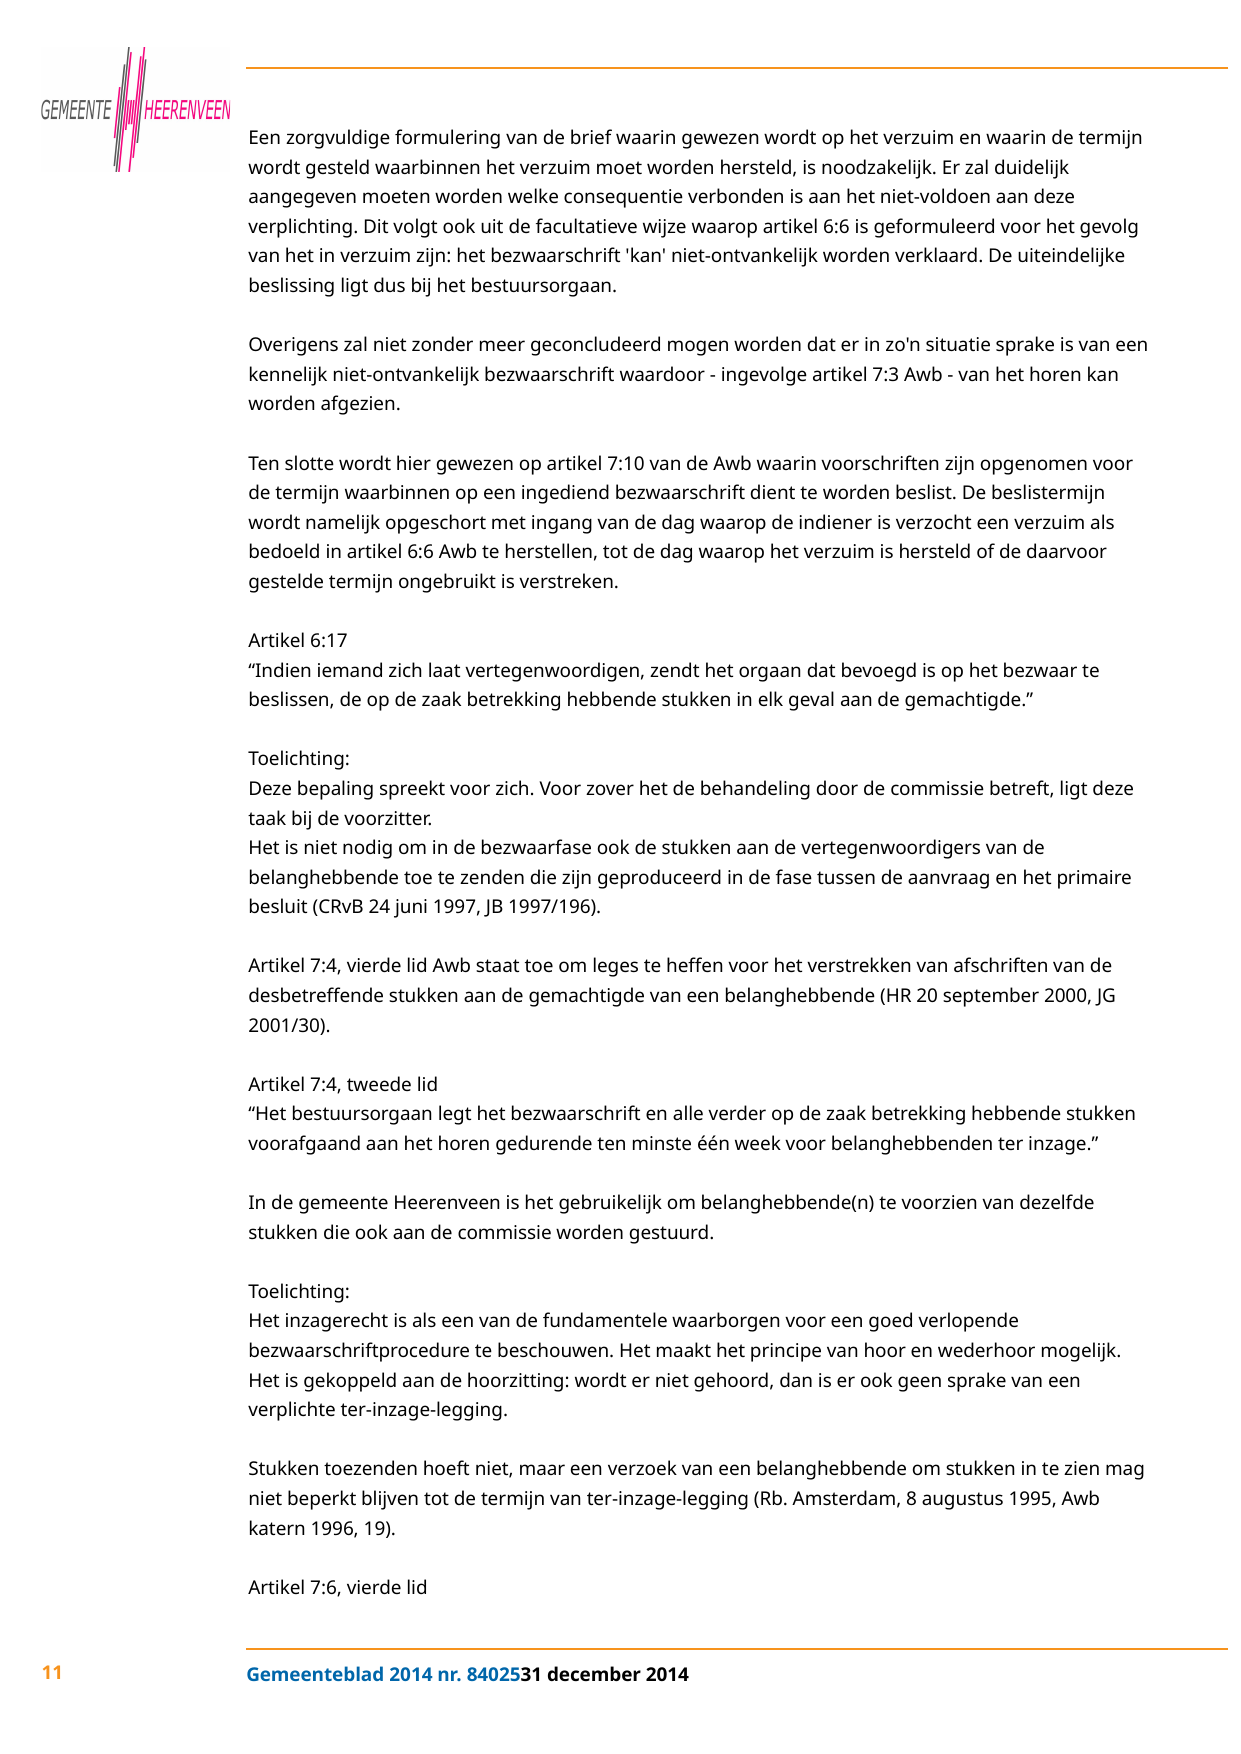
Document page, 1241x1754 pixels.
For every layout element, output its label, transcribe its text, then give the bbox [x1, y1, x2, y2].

text Toelichting: [248, 1278, 1152, 1304]
text Artikel 6:17 [248, 627, 1152, 653]
text Deze bepaling spreekt voor zich. Voor zover het de behandeling door de commissie betreft, ligt deze taak bij de voorzitter. [248, 775, 1152, 831]
text Overigens zal niet zonder meer geconcludeerd mogen worden dat er in zo'n situatie sprake is van een kennelijk niet-ontvankelijk bezwaarschrift waardoor - ingevolge artikel 7:3 Awb - van het horen kan worden afgezien. [248, 331, 1152, 416]
text Artikel 7:4, vierde lid Awb staat toe om leges te heffen voor het verstrekken van afschriften van de desbetreffende stukken aan de gemachtigde van een belanghebbende (HR 20 september 2000, JG 2001/30). [248, 953, 1152, 1038]
text “Het bestuursorgaan legt het bezwaarschrift en alle verder op de zaak betrekking hebbende stukken voorafgaand aan het horen gedurende ten minste één week voor belanghebbenden ter inzage.” [248, 1101, 1152, 1156]
text In de gemeente Heerenveen is het gebruikelijk om belanghebbende(n) te voorzien van dezelfde stukken die ook aan de commissie worden gestuurd. [248, 1189, 1152, 1245]
text Het is niet nodig om in de bezwaarfase ook de stukken aan de vertegenwoordigers van de belanghebbende toe te zenden die zijn geproduceerd in de fase tussen de aanvraag en het primaire besluit (CRvB 24 juni 1997, JB 1997/196). [248, 834, 1152, 919]
picture [41, 47, 231, 172]
text “Indien iemand zich laat vertegenwoordigen, zendt het orgaan dat bevoegd is op het bezwaar te beslissen, de op de zaak betrekking hebbende stukken in elk geval aan de gemachtigde.” [248, 657, 1152, 712]
text Het inzagerecht is als een van de fundamentele waarborgen voor een goed verlopende bezwaarschriftprocedure te beschouwen. Het maakt het principe van hoor en wederhoor mogelijk. Het is gekoppeld aan de hoorzitting: wordt er niet gehoord, dan is er ook geen sprake van een verplichte ter-inzage-legging. [248, 1308, 1152, 1422]
text Toelichting: [248, 746, 1152, 771]
text Een zorgvuldige formulering van de brief waarin gewezen wordt op het verzuim en waarin de termijn wordt gesteld waarbinnen het verzuim moet worden hersteld, is noodzakelijk. Er zal duidelijk aangegeven moeten worden welke consequentie verbonden is aan het niet-voldoen aan deze verplichting. Dit volgt ook uit de facultatieve wijze waarop artikel 6:6 is geformuleerd voor het gevolg van het in verzuim zijn: het bezwaarschrift 'kan' niet-ontvankelijk worden verklaard. De uiteindelijke beslissing ligt dus bij het bestuursorgaan. [248, 124, 1152, 298]
text Stukken toezenden hoeft niet, maar een verzoek van een belanghebbende om stukken in te zien mag niet beperkt blijven tot de termijn van ter-inzage-legging (Rb. Amsterdam, 8 augustus 1995, Awb katern 1996, 19). [248, 1456, 1152, 1541]
text Ten slotte wordt hier gewezen op artikel 7:10 van de Awb waarin voorschriften zijn opgenomen voor de termijn waarbinnen op een ingediend bezwaarschrift dient te worden beslist. De beslistermijn wordt namelijk opgeschort met ingang van de dag waarop de indiener is verzocht een verzuim als bedoeld in artikel 6:6 Awb te herstellen, tot de dag waarop het verzuim is hersteld of de daarvoor gestelde termijn ongebruikt is verstreken. [248, 450, 1152, 594]
text Artikel 7:6, vierde lid [248, 1574, 1152, 1600]
text Artikel 7:4, tweede lid [248, 1071, 1152, 1097]
